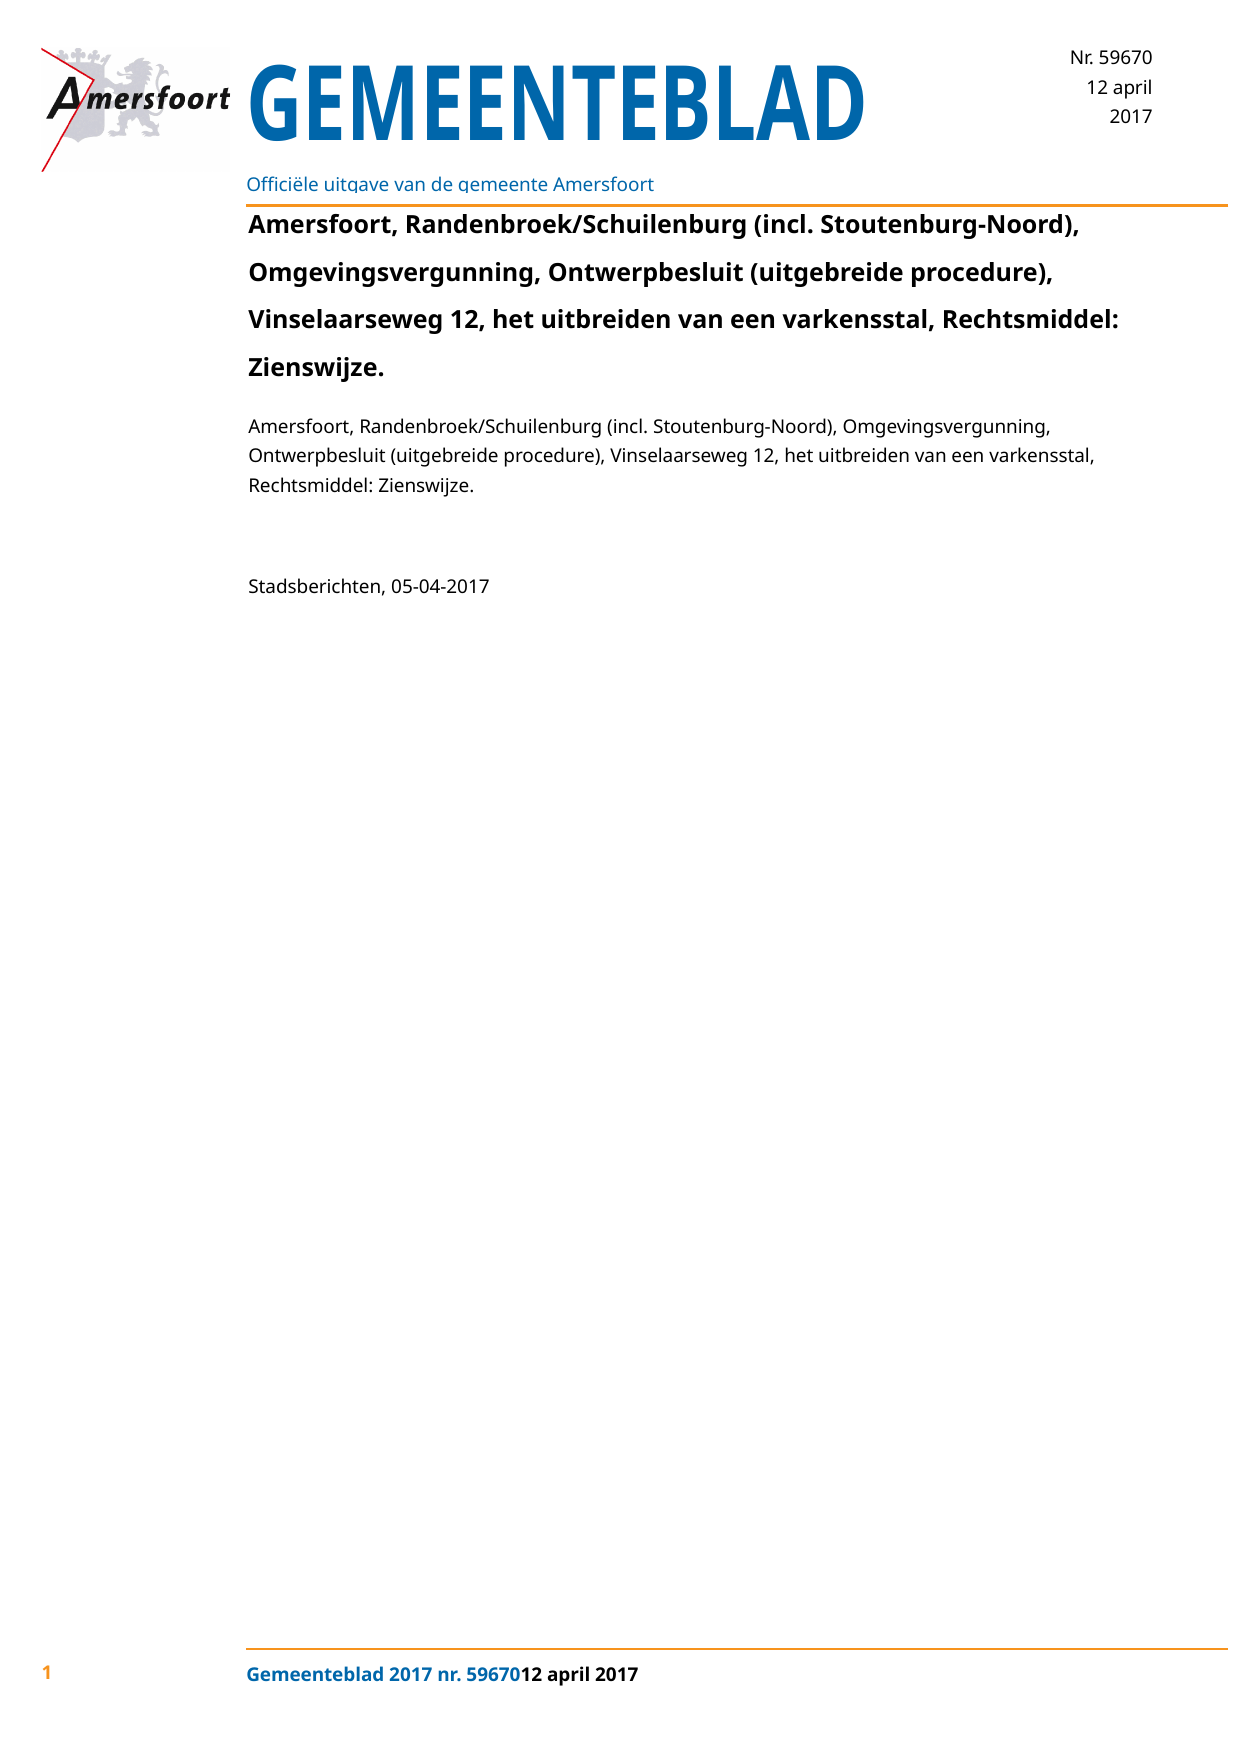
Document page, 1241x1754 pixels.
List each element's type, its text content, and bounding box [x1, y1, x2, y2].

picture [41, 47, 231, 172]
text Amersfoort, Randenbroek/Schuilenburg (incl. Stoutenburg-Noord), Omgevingsvergunning, Ontwerpbesluit (uitgebreide procedure), Vinselaarseweg 12, het uitbreiden van een varkensstal, Rechtsmiddel: Zienswijze. [248, 207, 1152, 384]
text Stadsberichten, 05-04-2017 [248, 573, 1152, 599]
text Amersfoort, Randenbroek/Schuilenburg (incl. Stoutenburg-Noord), Omgevingsvergunning, Ontwerpbesluit (uitgebreide procedure), Vinselaarseweg 12, het uitbreiden van een varkensstal, Rechtsmiddel: Zienswijze. [248, 413, 1152, 498]
